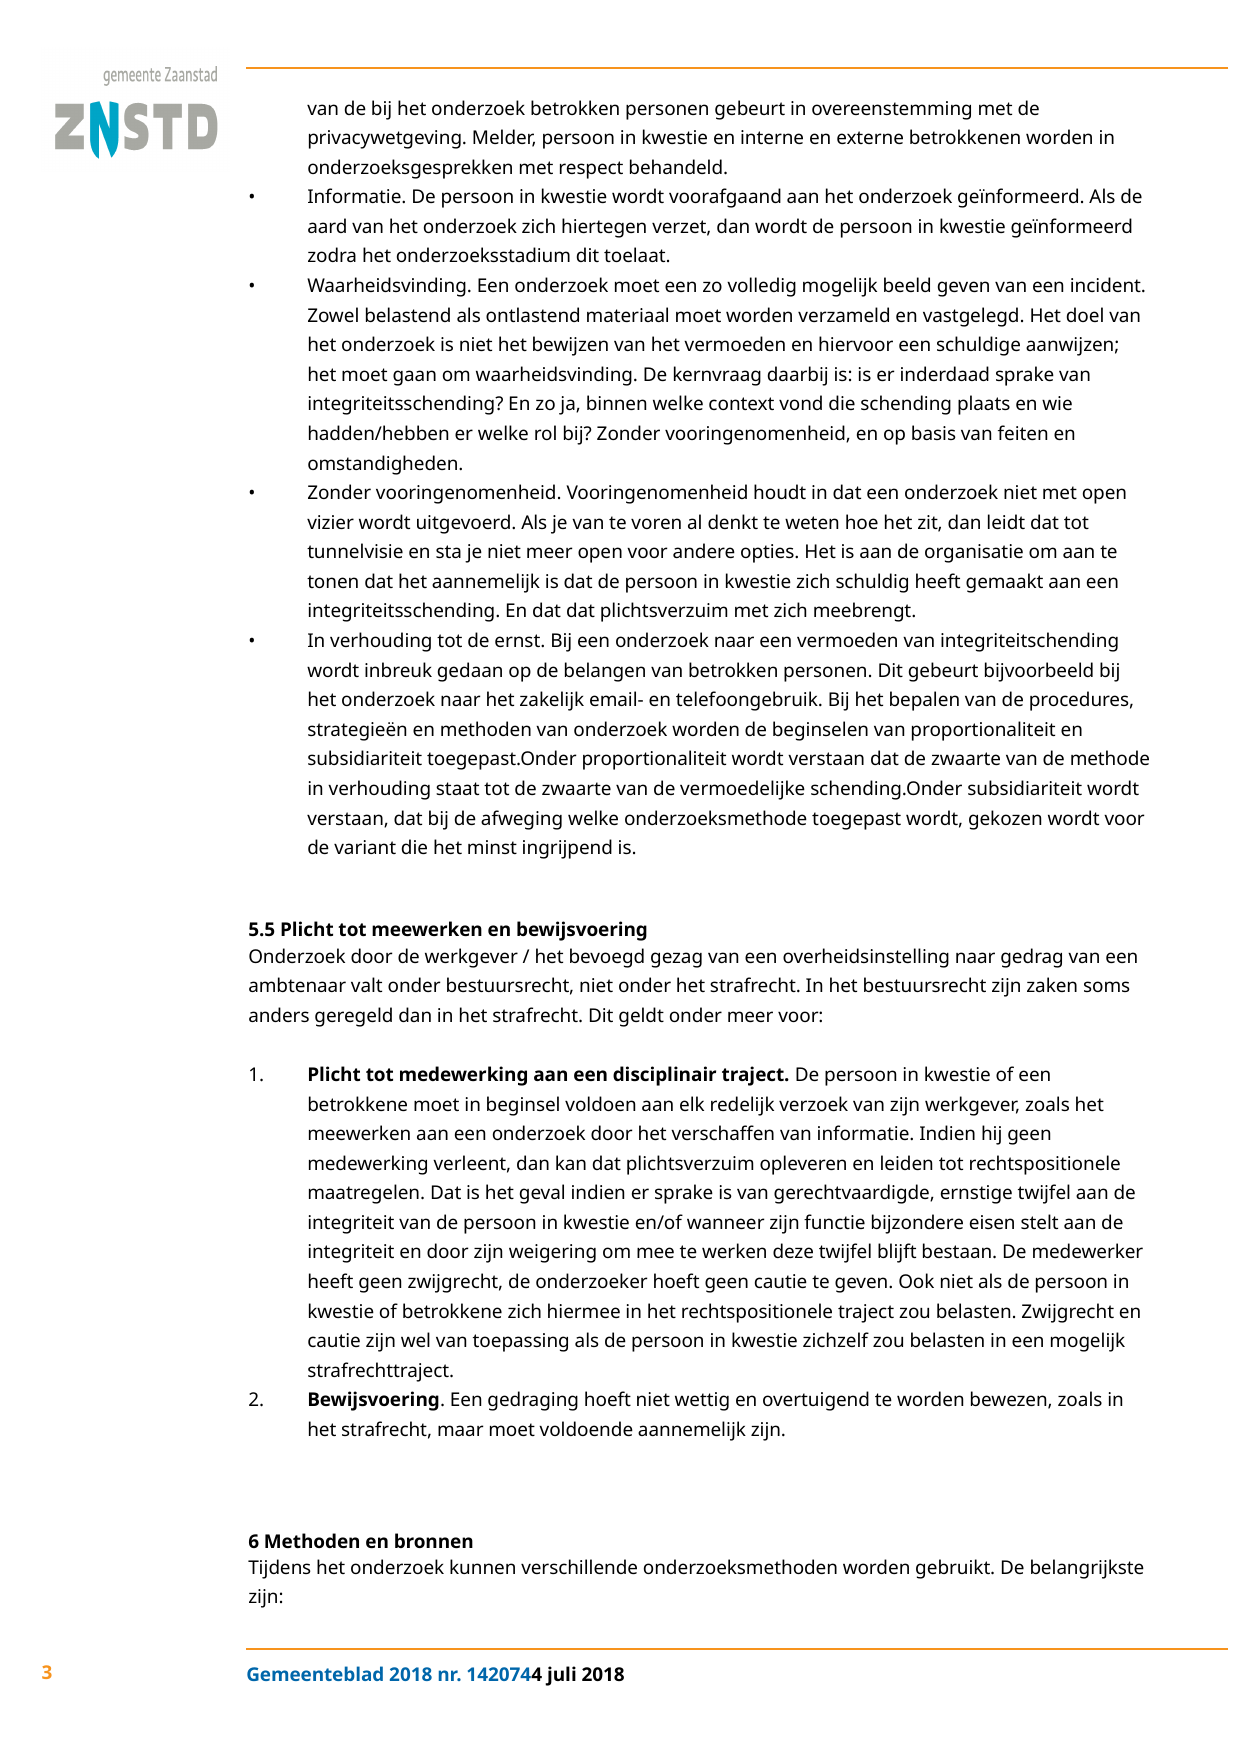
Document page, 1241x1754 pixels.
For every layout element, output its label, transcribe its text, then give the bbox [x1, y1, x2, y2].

text Onderzoek door de werkgever / het bevoegd gezag van een overheidsinstelling naar gedrag van een ambtenaar valt onder bestuursrecht, niet onder het strafrecht. In het bestuursrecht zijn zaken soms anders geregeld dan in het strafrecht. Dit geldt onder meer voor: [248, 943, 1152, 1028]
list Bewijsvoering. Een gedraging hoeft niet wettig en overtuigend te worden bewezen, zoals in het strafrecht, maar moet voldoende aannemelijk zijn. [248, 1387, 1152, 1442]
list Waarheidsvinding. Een onderzoek moet een zo volledig mogelijk beeld geven van een incident. Zowel belastend als ontlastend materiaal moet worden verzameld en vastgelegd. Het doel van het onderzoek is niet het bewijzen van het vermoeden en hiervoor een schuldige aanwijzen; het moet gaan om waarheidsvinding. De kernvraag daarbij is: is er inderdaad sprake van integriteitsschending? En zo ja, binnen welke context vond die schending plaats en wie hadden/hebben er welke rol bij? Zonder vooringenomenheid, en op basis van feiten en omstandigheden. [248, 272, 1152, 476]
list van de bij het onderzoek betrokken personen gebeurt in overeenstemming met de privacywetgeving. Melder, persoon in kwestie en interne en externe betrokkenen worden in onderzoeksgesprekken met respect behandeld. [248, 95, 1152, 180]
text 5.5 Plicht tot meewerken en bewijsvoering [248, 914, 1152, 943]
list Informatie. De persoon in kwestie wordt voorafgaand aan het onderzoek geïnformeerd. Als de aard van het onderzoek zich hiertegen verzet, dan wordt de persoon in kwestie geïnformeerd zodra het onderzoeksstadium dit toelaat. [248, 183, 1152, 268]
text 6 Methoden en bronnen [248, 1526, 1152, 1554]
list Plicht tot medewerking aan een disciplinair traject. De persoon in kwestie of een betrokkene moet in beginsel voldoen aan elk redelijk verzoek van zijn werkgever, zoals het meewerken aan een onderzoek door het verschaffen van informatie. Indien hij geen medewerking verleent, dan kan dat plichtsverzuim opleveren en leiden tot rechtspositionele maatregelen. Dat is het geval indien er sprake is van gerechtvaardigde, ernstige twijfel aan de integriteit van de persoon in kwestie en/of wanneer zijn functie bijzondere eisen stelt aan de integriteit en door zijn weigering om mee te werken deze twijfel blijft bestaan. De medewerker heeft geen zwijgrecht, de onderzoeker hoeft geen cautie te geven. Ook niet als de persoon in kwestie of betrokkene zich hiermee in het rechtspositionele traject zou belasten. Zwijgrecht en cautie zijn wel van toepassing als de persoon in kwestie zichzelf zou belasten in een mogelijk strafrechttraject. [248, 1061, 1152, 1383]
picture [41, 47, 231, 172]
list Zonder vooringenomenheid. Vooringenomenheid houdt in dat een onderzoek niet met open vizier wordt uitgevoerd. Als je van te voren al denkt te weten hoe het zit, dan leidt dat tot tunnelvisie en sta je niet meer open voor andere opties. Het is aan de organisatie om aan te tonen dat het aannemelijk is dat de persoon in kwestie zich schuldig heeft gemaakt aan een integriteitsschending. En dat dat plichtsverzuim met zich meebrengt. [248, 479, 1152, 623]
text Tijdens het onderzoek kunnen verschillende onderzoeksmethoden worden gebruikt. De belangrijkste zijn: [248, 1554, 1152, 1609]
list In verhouding tot de ernst. Bij een onderzoek naar een vermoeden van integriteitschending wordt inbreuk gedaan op de belangen van betrokken personen. Dit gebeurt bijvoorbeeld bij het onderzoek naar het zakelijk email- en telefoongebruik. Bij het bepalen van de procedures, strategieën en methoden van onderzoek worden de beginselen van proportionaliteit en subsidiariteit toegepast.Onder proportionaliteit wordt verstaan dat de zwaarte van de methode in verhouding staat tot de zwaarte van de vermoedelijke schending.Onder subsidiariteit wordt verstaan, dat bij de afweging welke onderzoeksmethode toegepast wordt, gekozen wordt voor de variant die het minst ingrijpend is. [248, 627, 1152, 860]
